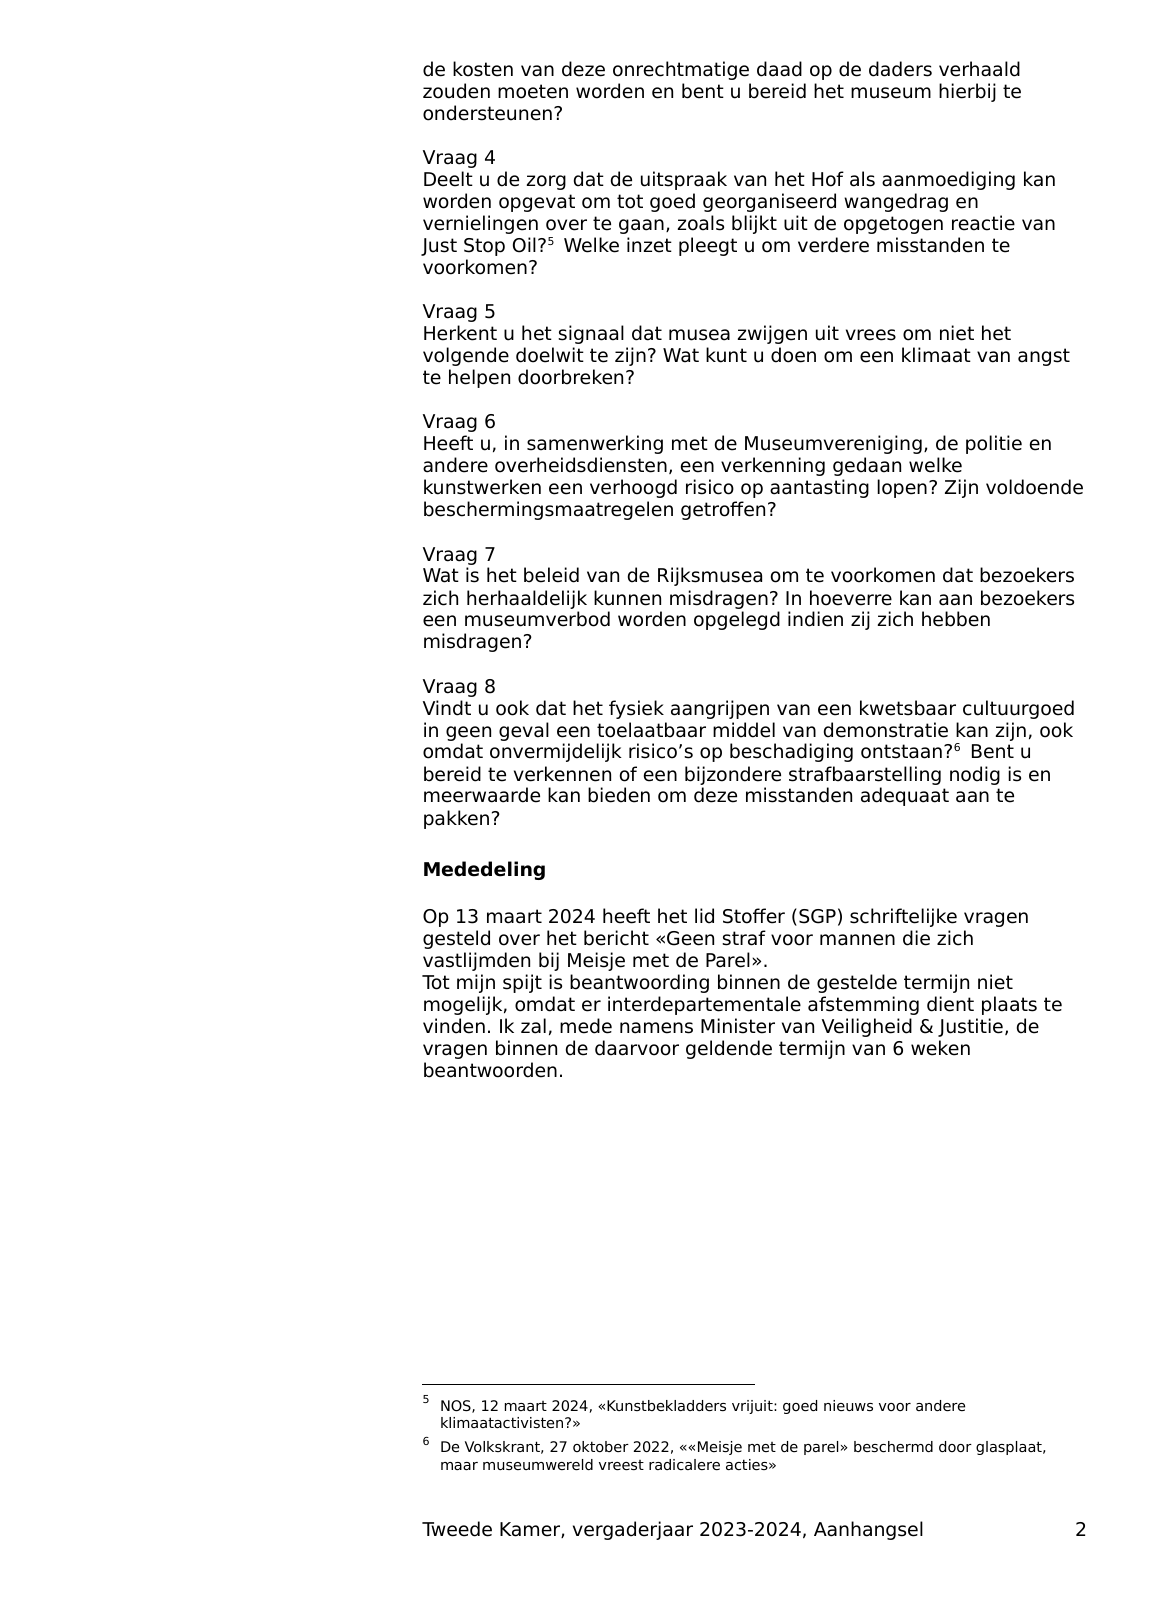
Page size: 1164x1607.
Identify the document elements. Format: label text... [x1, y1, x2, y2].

subtitle Mededeling [422, 859, 1087, 881]
text Vraag 5 [422, 301, 1087, 323]
text Heeft u, in samenwerking met de Museumvereniging, de politie en andere overheidsdiensten, een verkenning gedaan welke kunstwerken een verhoogd risico op aantasting lopen? Zijn voldoende beschermingsmaatregelen getroffen? [422, 433, 1087, 521]
text Herkent u het signaal dat musea zwijgen uit vrees om niet het volgende doelwit te zijn? Wat kunt u doen om een klimaat van angst te helpen doorbreken? [422, 323, 1087, 389]
text Wat is het beleid van de Rijksmusea om te voorkomen dat bezoekers zich herhaaldelijk kunnen misdragen? In hoeverre kan aan bezoekers een museumverbod worden opgelegd indien zij zich hebben misdragen? [422, 565, 1087, 653]
text Tot mijn spijt is beantwoording binnen de gestelde termijn niet mogelijk, omdat er interdepartementale afstemming dient plaats te vinden. Ik zal, mede namens Minister van Veiligheid & Justitie, de vragen binnen de daarvoor geldende termijn van 6 weken beantwoorden. [422, 972, 1087, 1082]
text Vraag 8 [422, 676, 1087, 697]
text Deelt u de zorg dat de uitspraak van het Hof als aanmoediging kan worden opgevat om tot goed georganiseerd wangedrag en vernielingen over te gaan, zoals blijkt uit de opgetogen reactie van Just Stop Oil? Welke inzet pleegt u om verdere misstanden te voorkomen? [422, 169, 1087, 279]
text Op 13 maart 2024 heeft het lid Stoffer (SGP) schriftelijke vragen gesteld over het bericht «Geen straf voor mannen die zich vastlijmden bij Meisje met de Parel». [422, 906, 1087, 972]
text Vraag 4 [422, 147, 1087, 169]
text Vindt u ook dat het fysiek aangrijpen van een kwetsbaar cultuurgoed in geen geval een toelaatbaar middel van demonstratie kan zijn, ook omdat onvermijdelijk risico’s op beschadiging ontstaan? Bent u bereid te verkennen of een bijzondere strafbaarstelling nodig is en meerwaarde kan bieden om deze misstanden adequaat aan te pakken? [422, 697, 1087, 829]
text De Volkskrant, 27 oktober 2022, ««Meisje met de parel» beschermd door glasplaat, maar museumwereld vreest radicalere acties» [422, 1435, 1087, 1474]
text NOS, 12 maart 2024, «Kunstbekladders vrijuit: goed nieuws voor andere klimaatactivisten?» [422, 1393, 1087, 1432]
text de kosten van deze onrechtmatige daad op de daders verhaald zouden moeten worden en bent u bereid het museum hierbij te ondersteunen? [422, 59, 1087, 125]
text Vraag 7 [422, 543, 1087, 565]
text Vraag 6 [422, 411, 1087, 433]
